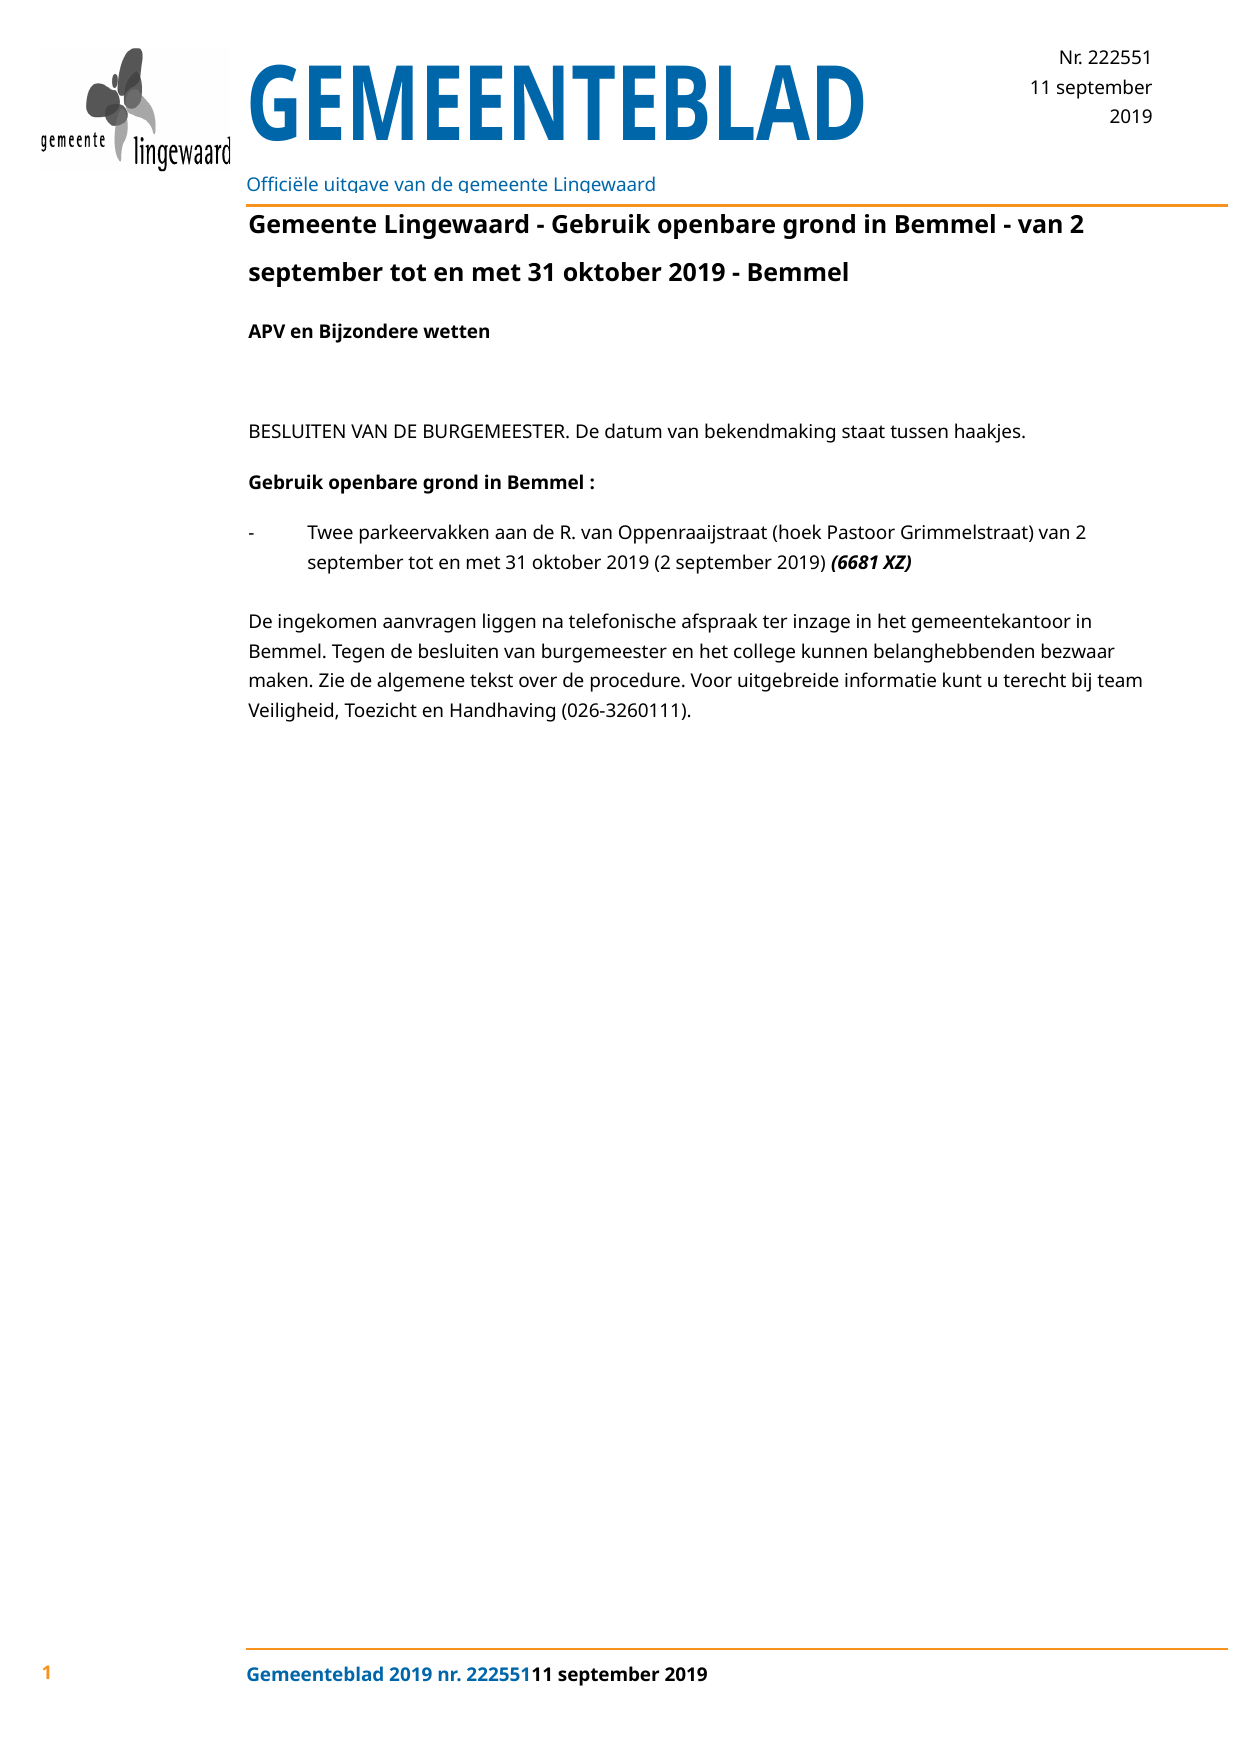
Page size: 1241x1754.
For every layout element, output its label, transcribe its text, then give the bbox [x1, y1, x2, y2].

list Twee parkeervakken aan de R. van Oppenraaijstraat (hoek Pastoor Grimmelstraat) van 2 september tot en met 31 oktober 2019 (2 september 2019) (6681 XZ) [248, 519, 1152, 575]
text Gebruik openbare grond in Bemmel : [248, 469, 1152, 495]
text Gemeente Lingewaard - Gebruik openbare grond in Bemmel - van 2 september tot en met 31 oktober 2019 - Bemmel [248, 207, 1152, 288]
picture [41, 47, 231, 172]
text APV en Bijzondere wetten [248, 318, 1152, 344]
text De ingekomen aanvragen liggen na telefonische afspraak ter inzage in het gemeentekantoor in Bemmel. Tegen de besluiten van burgemeester en het college kunnen belanghebbenden bezwaar maken. Zie de algemene tekst over de procedure. Voor uitgebreide informatie kunt u terecht bij team Veiligheid, Toezicht en Handhaving (026-3260111). [248, 608, 1152, 723]
text BESLUITEN VAN DE BURGEMEESTER. De datum van bekendmaking staat tussen haakjes. [248, 419, 1152, 444]
